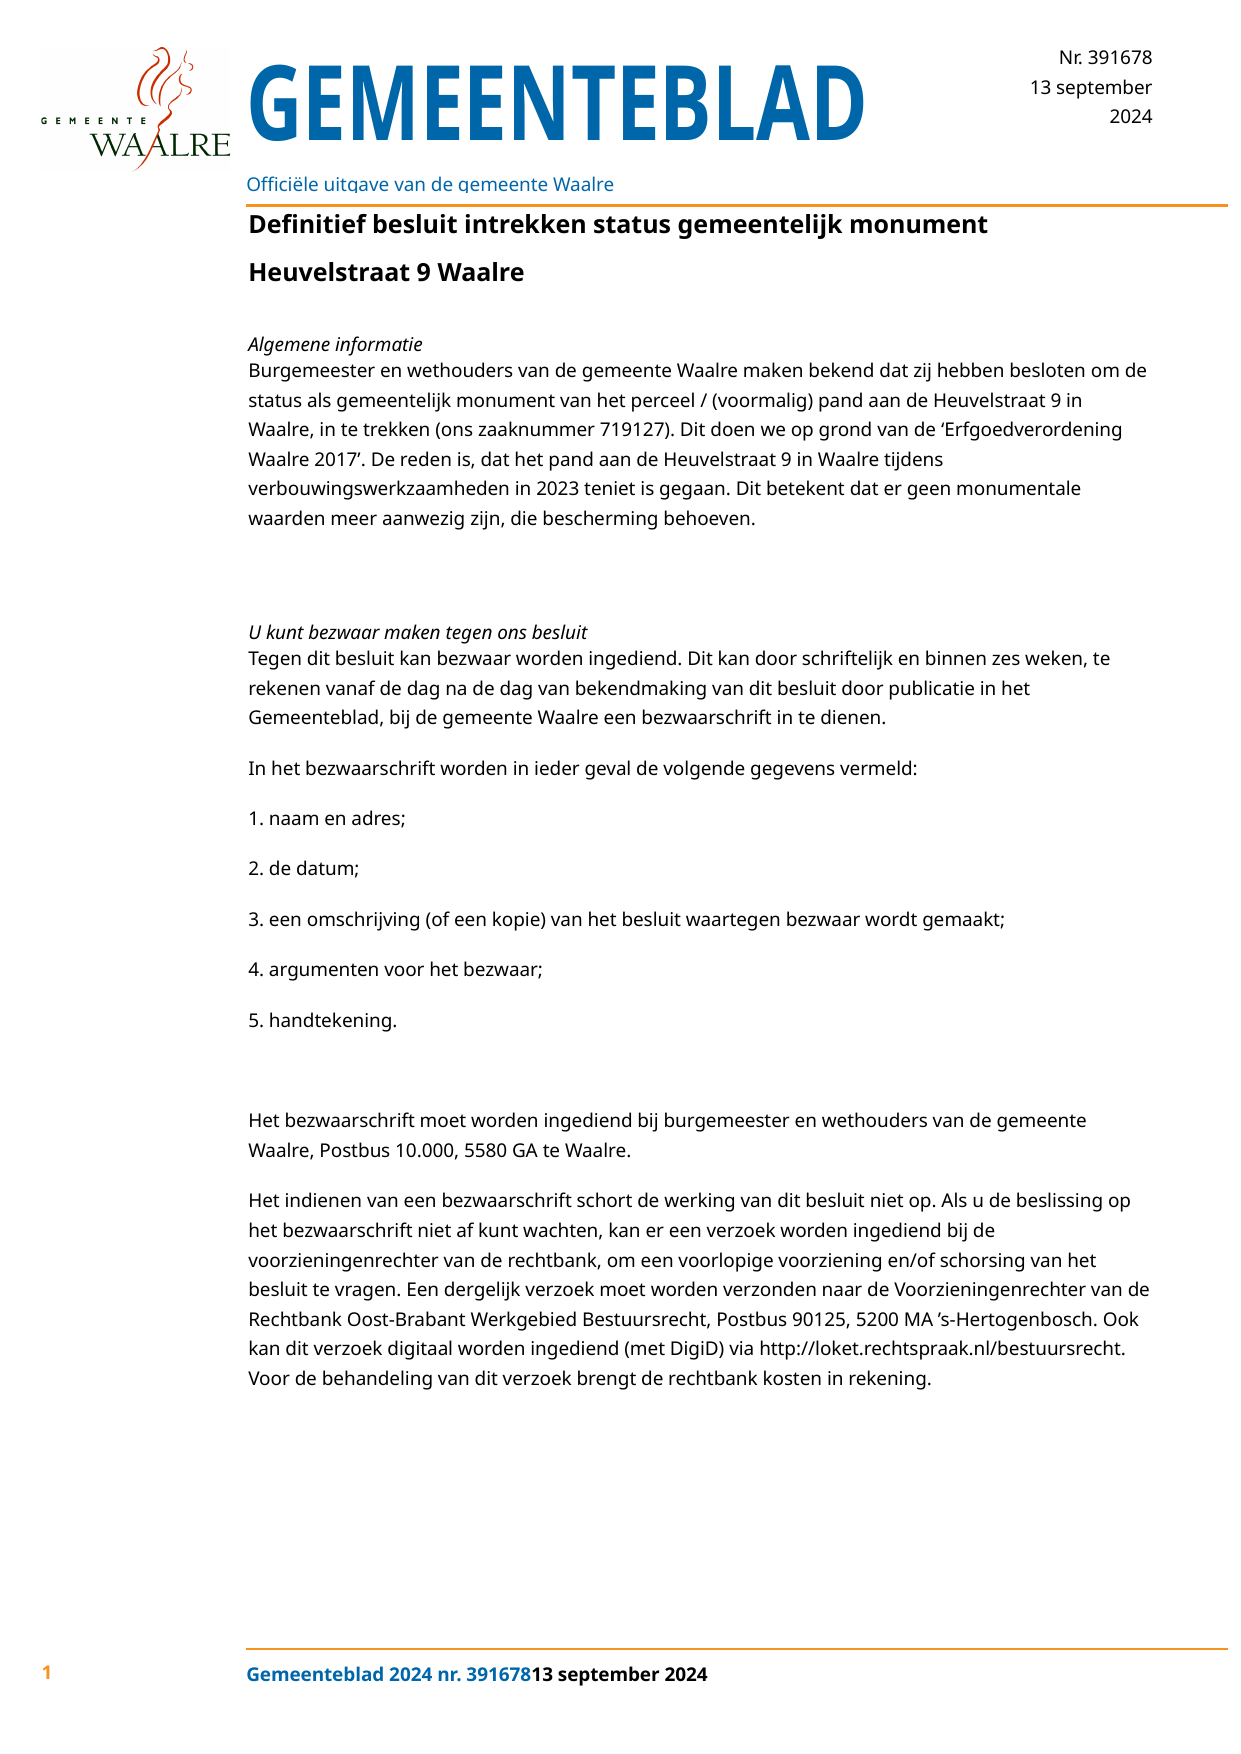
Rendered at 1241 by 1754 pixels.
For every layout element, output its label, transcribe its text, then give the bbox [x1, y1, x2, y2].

text 2. de datum; [248, 856, 1152, 881]
text 5. handtekening. [248, 1007, 1152, 1033]
text 3. een omschrijving (of een kopie) van het besluit waartegen bezwaar wordt gemaakt; [248, 906, 1152, 932]
text Algemene informatie [248, 331, 1152, 357]
text Het bezwaarschrift moet worden ingediend bij burgemeester en wethouders van de gemeente Waalre, Postbus 10.000, 5580 GA te Waalre. [248, 1108, 1152, 1163]
text U kunt bezwaar maken tegen ons besluit [248, 619, 1152, 645]
text Burgemeester en wethouders van de gemeente Waalre maken bekend dat zij hebben besloten om de status als gemeentelijk monument van het perceel / (voormalig) pand aan de Heuvelstraat 9 in Waalre, in te trekken (ons zaaknummer 719127). Dit doen we op grond van de ‘Erfgoedverordening Waalre 2017’. De reden is, dat het pand aan de Heuvelstraat 9 in Waalre tijdens verbouwingswerkzaamheden in 2023 teniet is gegaan. Dit betekent dat er geen monumentale waarden meer aanwezig zijn, die bescherming behoeven. [248, 357, 1152, 531]
text In het bezwaarschrift worden in ieder geval de volgende gegevens vermeld: [248, 755, 1152, 781]
text 1. naam en adres; [248, 805, 1152, 831]
text 4. argumenten voor het bezwaar; [248, 956, 1152, 982]
text Tegen dit besluit kan bezwaar worden ingediend. Dit kan door schriftelijk en binnen zes weken, te rekenen vanaf de dag na de dag van bekendmaking van dit besluit door publicatie in het Gemeenteblad, bij de gemeente Waalre een bezwaarschrift in te dienen. [248, 645, 1152, 730]
text Definitief besluit intrekken status gemeentelijk monument Heuvelstraat 9 Waalre [248, 207, 1152, 288]
text Het indienen van een bezwaarschrift schort de werking van dit besluit niet op. Als u de beslissing op het bezwaarschrift niet af kunt wachten, kan er een verzoek worden ingediend bij de voorzieningenrechter van de rechtbank, om een voorlopige voorziening en/of schorsing van het besluit te vragen. Een dergelijk verzoek moet worden verzonden naar de Voorzieningenrechter van de Rechtbank Oost-Brabant Werkgebied Bestuursrecht, Postbus 90125, 5200 MA ’s-Hertogenbosch. Ook kan dit verzoek digitaal worden ingediend (met DigiD) via http://loket.rechtspraak.nl/bestuursrecht. Voor de behandeling van dit verzoek brengt de rechtbank kosten in rekening. [248, 1188, 1152, 1391]
picture [41, 47, 231, 172]
